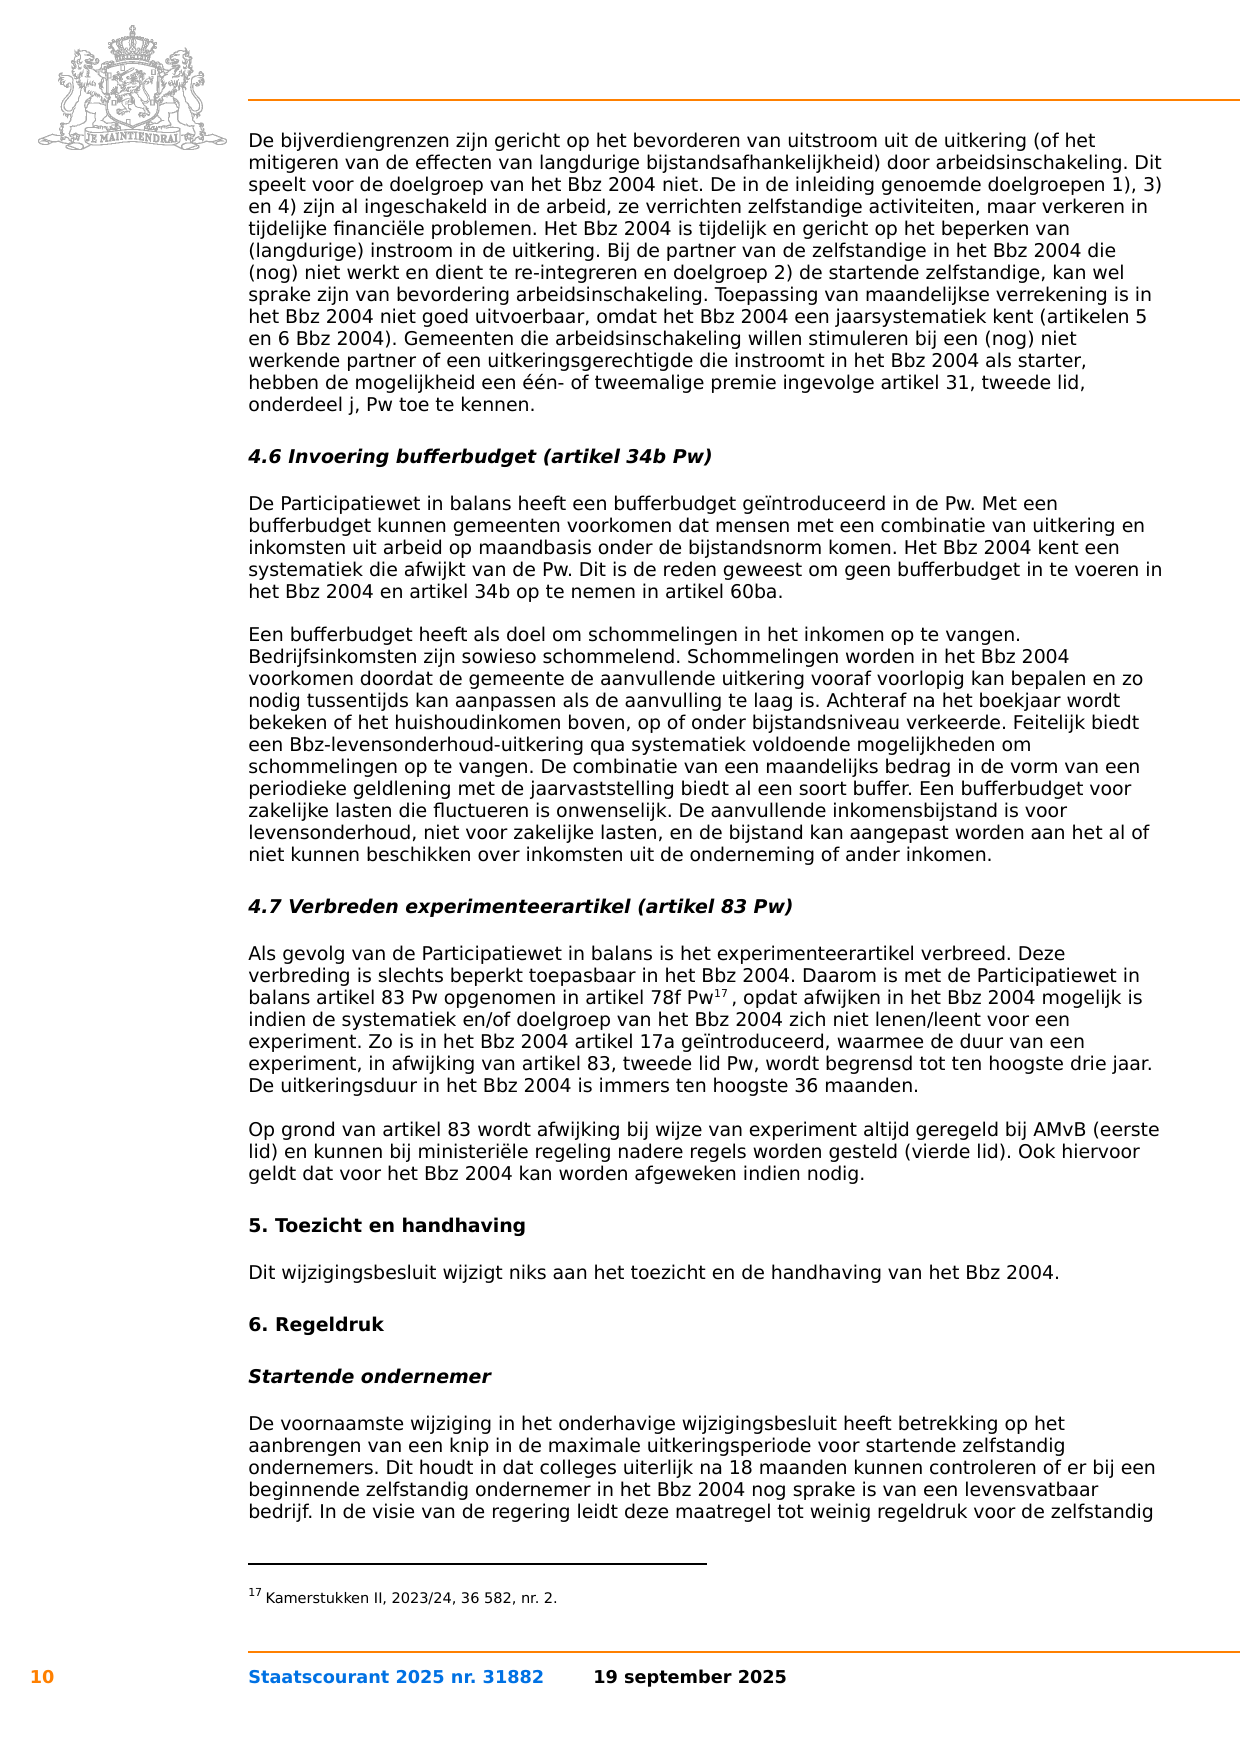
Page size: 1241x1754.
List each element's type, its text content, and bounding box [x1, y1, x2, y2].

subtitle 4.7 Verbreden experimenteerartikel (artikel 83 Pw) [248, 896, 1163, 918]
subtitle 5. Toezicht en handhaving [248, 1215, 1163, 1237]
text Een bufferbudget heeft als doel om schommelingen in het inkomen op te vangen. Bedrijfsinkomsten zijn sowieso schommelend. Schommelingen worden in het Bbz 2004 voorkomen doordat de gemeente de aanvullende uitkering vooraf voorlopig kan bepalen en zo nodig tussentijds kan aanpassen als de aanvulling te laag is. Achteraf na het boekjaar wordt bekeken of het huishoudinkomen boven, op of onder bijstandsniveau verkeerde. Feitelijk biedt een Bbz-levensonderhoud-uitkering qua systematiek voldoende mogelijkheden om schommelingen op te vangen. De combinatie van een maandelijks bedrag in de vorm van een periodieke geldlening met de jaarvaststelling biedt al een soort buffer. Een bufferbudget voor zakelijke lasten die fluctueren is onwenselijk. De aanvullende inkomensbijstand is voor levensonderhoud, niet voor zakelijke lasten, en de bijstand kan aangepast worden aan het al of niet kunnen beschikken over inkomsten uit de onderneming of ander inkomen. [248, 624, 1163, 866]
subtitle 4.6 Invoering bufferbudget (artikel 34b Pw) [248, 446, 1163, 468]
text Kamerstukken II, 2023/24, 36 582, nr. 2. [248, 1586, 1163, 1608]
text Op grond van artikel 83 wordt afwijking bij wijze van experiment altijd geregeld bij AMvB (eerste lid) en kunnen bij ministeriële regeling nadere regels worden gesteld (vierde lid). Ook hiervoor geldt dat voor het Bbz 2004 kan worden afgeweken indien nodig. [248, 1119, 1163, 1185]
text Als gevolg van de Participatiewet in balans is het experimenteerartikel verbreed. Deze verbreding is slechts beperkt toepasbaar in het Bbz 2004. Daarom is met de Participatiewet in balans artikel 83 Pw opgenomen in artikel 78f Pw, opdat afwijken in het Bbz 2004 mogelijk is indien de systematiek en/of doelgroep van het Bbz 2004 zich niet lenen/leent voor een experiment. Zo is in het Bbz 2004 artikel 17a geïntroduceerd, waarmee de duur van een experiment, in afwijking van artikel 83, tweede lid Pw, wordt begrensd tot ten hoogste drie jaar. De uitkeringsduur in het Bbz 2004 is immers ten hoogste 36 maanden. [248, 943, 1163, 1097]
subtitle Startende ondernemer [248, 1366, 1163, 1388]
text De bijverdiengrenzen zijn gericht op het bevorderen van uitstroom uit de uitkering (of het mitigeren van de effecten van langdurige bijstandsafhankelijkheid) door arbeidsinschakeling. Dit speelt voor de doelgroep van het Bbz 2004 niet. De in de inleiding genoemde doelgroepen 1), 3) en 4) zijn al ingeschakeld in de arbeid, ze verrichten zelfstandige activiteiten, maar verkeren in tijdelijke financiële problemen. Het Bbz 2004 is tijdelijk en gericht op het beperken van (langdurige) instroom in de uitkering. Bij de partner van de zelfstandige in het Bbz 2004 die (nog) niet werkt en dient te re-integreren en doelgroep 2) de startende zelfstandige, kan wel sprake zijn van bevordering arbeidsinschakeling. Toepassing van maandelijkse verrekening is in het Bbz 2004 niet goed uitvoerbaar, omdat het Bbz 2004 een jaarsystematiek kent (artikelen 5 en 6 Bbz 2004). Gemeenten die arbeidsinschakeling willen stimuleren bij een (nog) niet werkende partner of een uitkeringsgerechtigde die instroomt in het Bbz 2004 als starter, hebben de mogelijkheid een één- of tweemalige premie ingevolge artikel 31, tweede lid, onderdeel j, Pw toe te kennen. [248, 130, 1163, 416]
text Dit wijzigingsbesluit wijzigt niks aan het toezicht en de handhaving van het Bbz 2004. [248, 1262, 1163, 1284]
text De Participatiewet in balans heeft een bufferbudget geïntroduceerd in de Pw. Met een bufferbudget kunnen gemeenten voorkomen dat mensen met een combinatie van uitkering en inkomsten uit arbeid op maandbasis onder de bijstandsnorm komen. Het Bbz 2004 kent een systematiek die afwijkt van de Pw. Dit is de reden geweest om geen bufferbudget in te voeren in het Bbz 2004 en artikel 34b op te nemen in artikel 60ba. [248, 493, 1163, 602]
text De voornaamste wijziging in het onderhavige wijzigingsbesluit heeft betrekking op het aanbrengen van een knip in de maximale uitkeringsperiode voor startende zelfstandig ondernemers. Dit houdt in dat colleges uiterlijk na 18 maanden kunnen controleren of er bij een beginnende zelfstandig ondernemer in het Bbz 2004 nog sprake is van een levensvatbaar bedrijf. In de visie van de regering leidt deze maatregel tot weinig regeldruk voor de zelfstandig [248, 1413, 1163, 1523]
subtitle 6. Regeldruk [248, 1314, 1163, 1336]
picture [38, 25, 227, 150]
